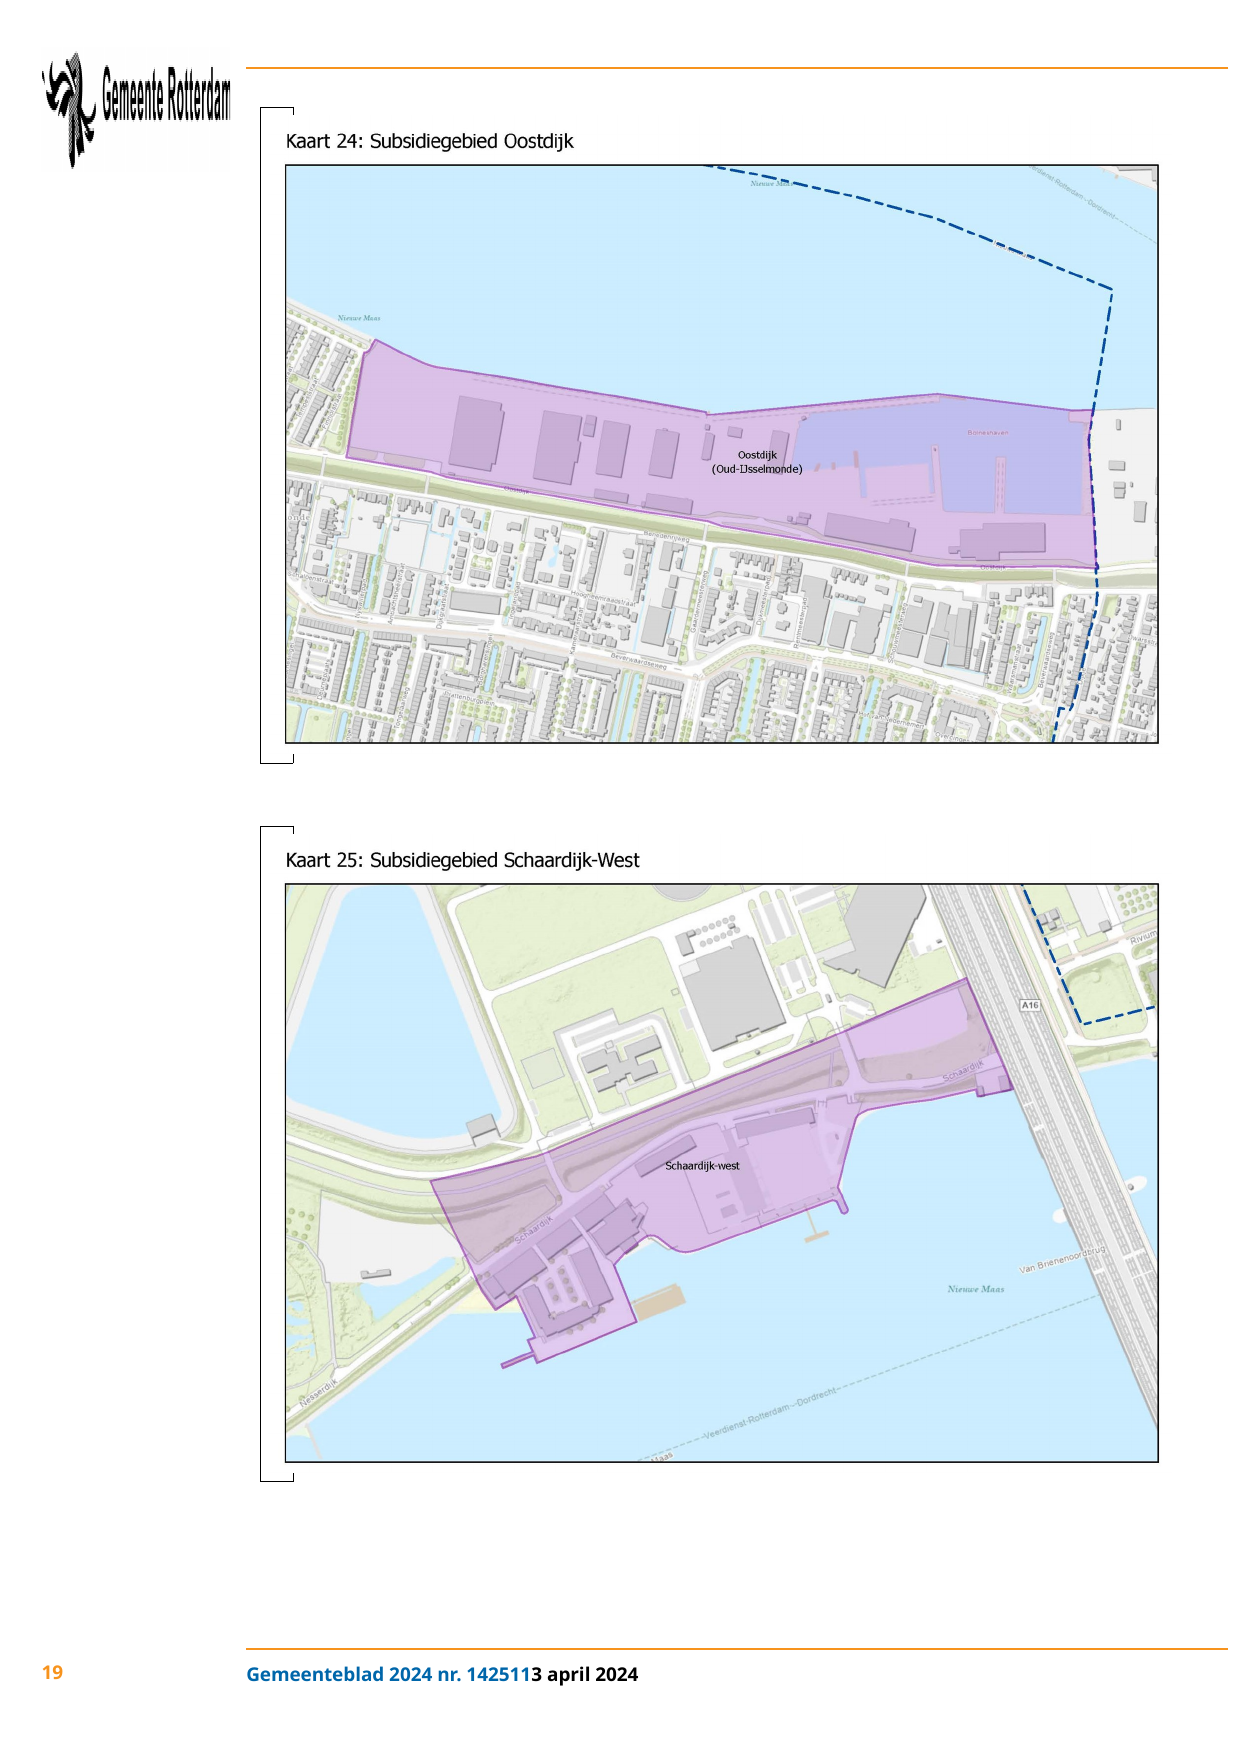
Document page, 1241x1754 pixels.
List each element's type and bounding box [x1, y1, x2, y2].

picture [268, 115, 1173, 754]
picture [268, 834, 1173, 1473]
picture [41, 47, 231, 172]
